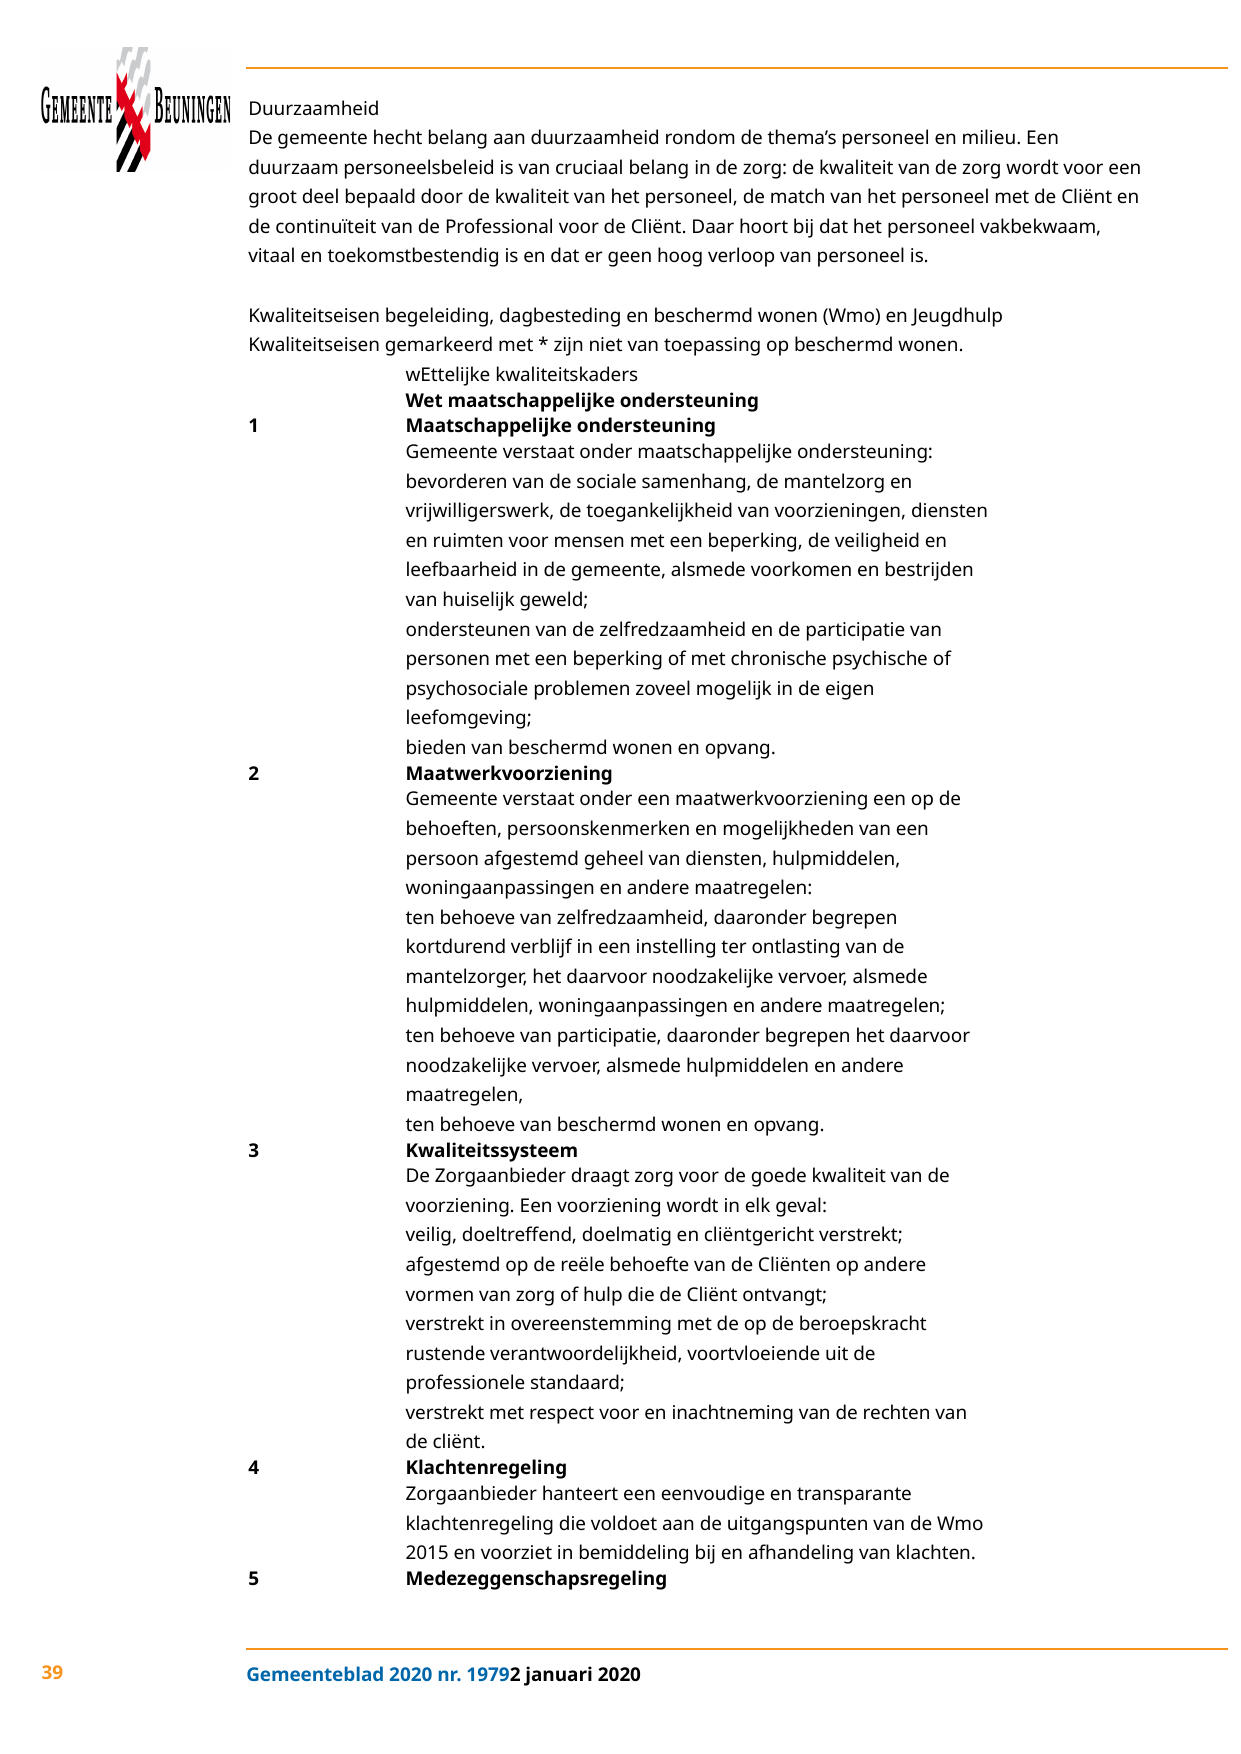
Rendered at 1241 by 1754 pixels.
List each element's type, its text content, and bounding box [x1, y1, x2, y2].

table_cell 5 [248, 1565, 405, 1591]
table_cell [248, 1480, 405, 1565]
table_cell Wet maatschappelijke ondersteuning [405, 387, 994, 413]
table_cell [248, 438, 405, 760]
table_cell Klachtenregeling [405, 1455, 994, 1480]
table_cell De Zorgaanbieder draagt zorg voor de goede kwaliteit van de voorziening. Een voorziening wordt in elk geval: veilig, doeltreffend, doelmatig en cliëntgericht verstrekt; afgestemd op de reële behoefte van de Cliënten op andere vormen van zorg of hulp die de Cliënt ontvangt; verstrekt in overeenstemming met de op de beroepskracht rustende verantwoordelijkheid, voortvloeiende uit de professionele standaard; verstrekt met respect voor en inachtneming van de rechten van de cliënt. [405, 1163, 994, 1454]
table_cell Zorgaanbieder hanteert een eenvoudige en transparante klachtenregeling die voldoet aan de uitgangspunten van de Wmo 2015 en voorziet in bemiddeling bij en afhandeling van klachten. [405, 1480, 994, 1565]
table_header wEttelijke kwaliteitskaders [405, 361, 994, 387]
table_cell Maatwerkvoorziening [405, 760, 994, 786]
text Kwaliteitseisen gemarkeerd met * zijn niet van toepassing op beschermd wonen. [248, 331, 1152, 357]
table_cell Medezeggenschapsregeling [405, 1565, 994, 1591]
table_cell Gemeente verstaat onder een maatwerkvoorziening een op de behoeften, persoonskenmerken en mogelijkheden van een persoon afgestemd geheel van diensten, hulpmiddelen, woningaanpassingen en andere maatregelen: ten behoeve van zelfredzaamheid, daaronder begrepen kortdurend verblijf in een instelling ter ontlasting van de mantelzorger, het daarvoor noodzakelijke vervoer, alsmede hulpmiddelen, woningaanpassingen en andere maatregelen; ten behoeve van participatie, daaronder begrepen het daarvoor noodzakelijke vervoer, alsmede hulpmiddelen en andere maatregelen, ten behoeve van beschermd wonen en opvang. [405, 786, 994, 1137]
text Kwaliteitseisen begeleiding, dagbesteding en beschermd wonen (Wmo) en Jeugdhulp [248, 302, 1152, 328]
table_cell 1 [248, 413, 405, 438]
table_cell [248, 786, 405, 1137]
table_cell [248, 1163, 405, 1454]
table_cell 3 [248, 1137, 405, 1162]
table_header [248, 361, 405, 387]
table_cell Maatschappelijke ondersteuning [405, 413, 994, 438]
picture [41, 47, 231, 172]
table_cell 2 [248, 760, 405, 786]
table_cell Kwaliteitssysteem [405, 1137, 994, 1162]
table_cell Gemeente verstaat onder maatschappelijke ondersteuning: bevorderen van de sociale samenhang, de mantelzorg en vrijwilligerswerk, de toegankelijkheid van voorzieningen, diensten en ruimten voor mensen met een beperking, de veiligheid en leefbaarheid in de gemeente, alsmede voorkomen en bestrijden van huiselijk geweld; ondersteunen van de zelfredzaamheid en de participatie van personen met een beperking of met chronische psychische of psychosociale problemen zoveel mogelijk in de eigen leefomgeving; bieden van beschermd wonen en opvang. [405, 438, 994, 760]
text De gemeente hecht belang aan duurzaamheid rondom de thema’s personeel en milieu. Een duurzaam personeelsbeleid is van cruciaal belang in de zorg: de kwaliteit van de zorg wordt voor een groot deel bepaald door de kwaliteit van het personeel, de match van het personeel met de Cliënt en de continuïteit van de Professional voor de Cliënt. Daar hoort bij dat het personeel vakbekwaam, vitaal en toekomstbestendig is en dat er geen hoog verloop van personeel is. [248, 124, 1152, 268]
table_cell 4 [248, 1455, 405, 1480]
text Duurzaamheid [248, 95, 1152, 121]
table_cell [248, 387, 405, 413]
